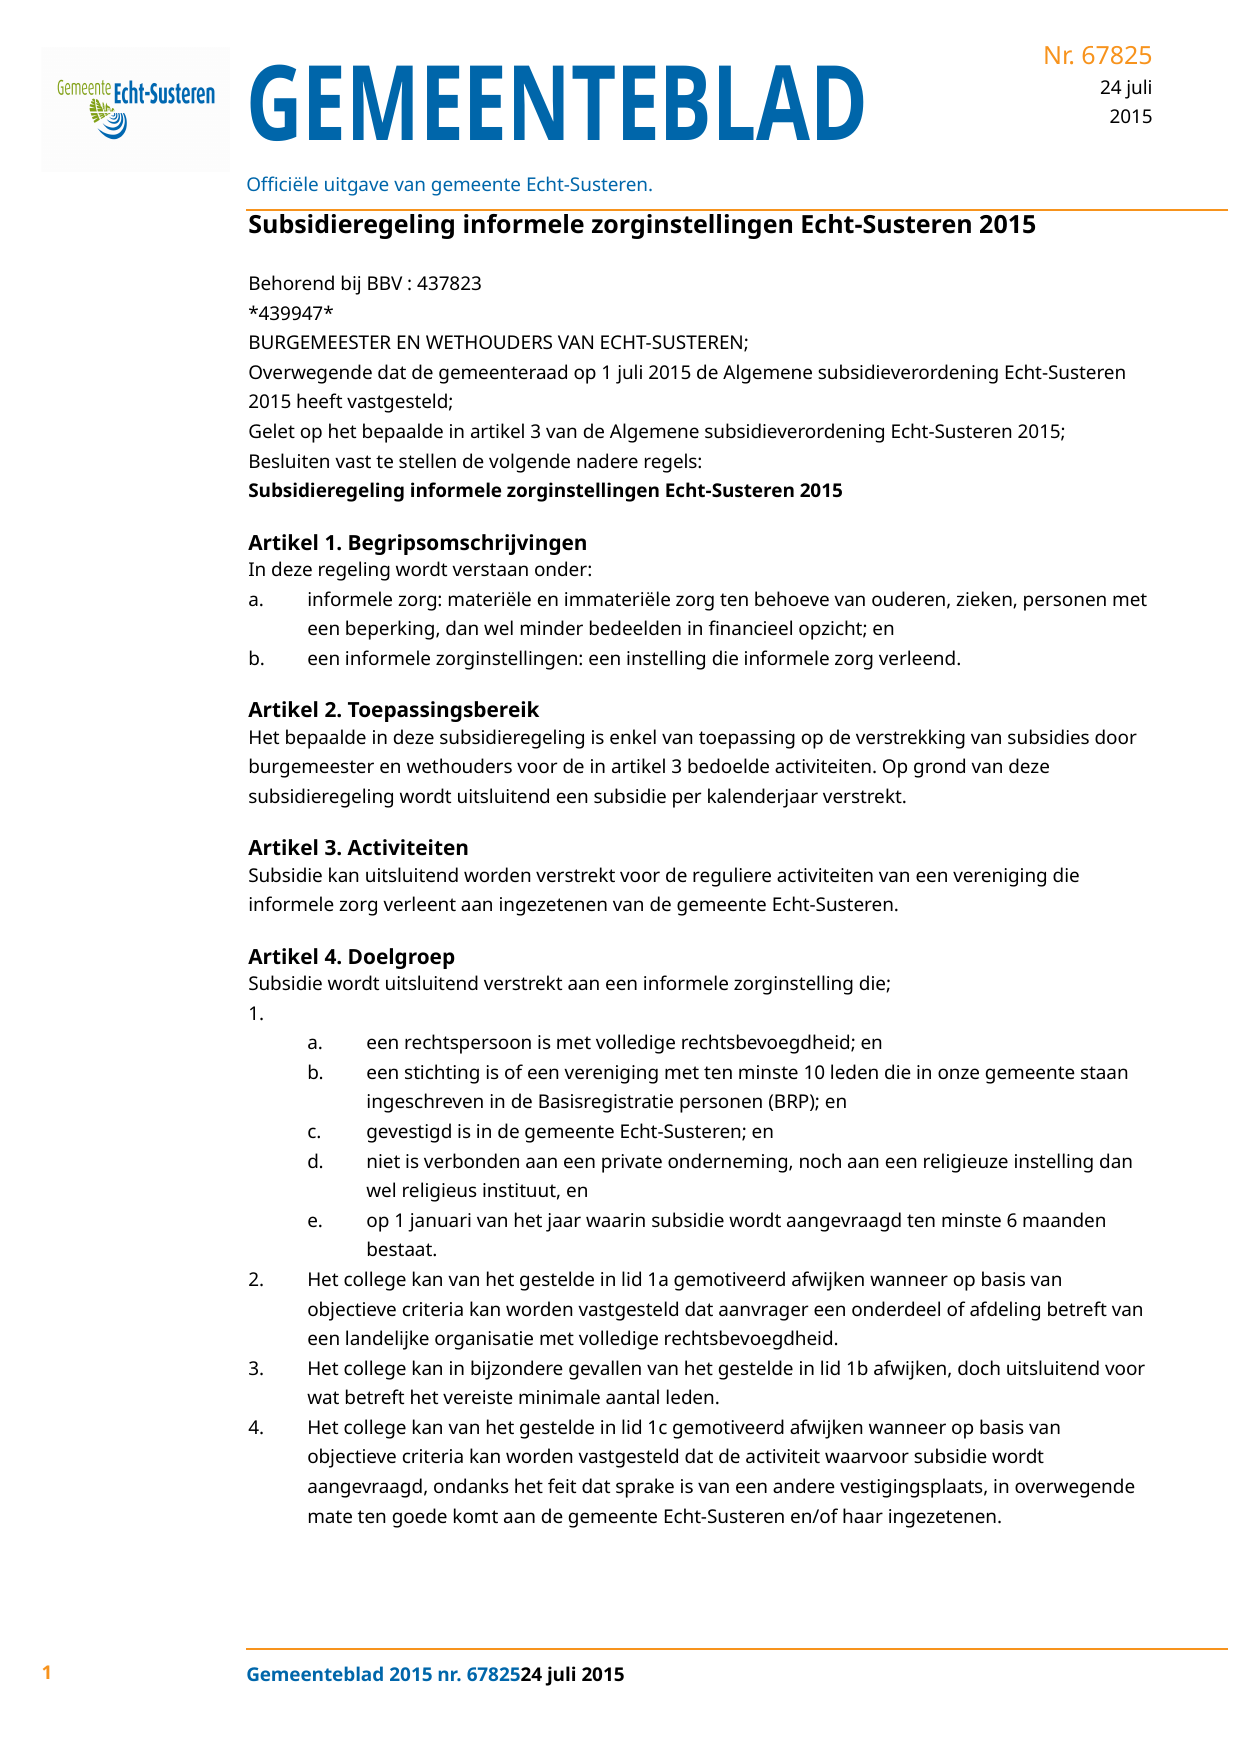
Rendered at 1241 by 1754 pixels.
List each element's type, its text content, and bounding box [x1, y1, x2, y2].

list gevestigd is in de gemeente Echt-Susteren; en [307, 1118, 1152, 1144]
text *439947* [248, 300, 1152, 326]
text Besluiten vast te stellen de volgende nadere regels: [248, 448, 1152, 473]
list Het college kan van het gestelde in lid 1c gemotiveerd afwijken wanneer op basis van objectieve criteria kan worden vastgesteld dat de activiteit waarvoor subsidie wordt aangevraagd, ondanks het feit dat sprake is van een andere vestigingsplaats, in overwegende mate ten goede komt aan de gemeente Echt-Susteren en/of haar ingezetenen. [248, 1414, 1152, 1528]
list informele zorg: materiële en immateriële zorg ten behoeve van ouderen, zieken, personen met een beperking, dan wel minder bedeelden in financieel opzicht; en [248, 586, 1152, 641]
text Subsidieregeling informele zorginstellingen Echt-Susteren 2015 [248, 211, 1152, 241]
text Artikel 4. Doelgroep [248, 942, 1152, 970]
text Artikel 2. Toepassingsbereik [248, 695, 1152, 724]
text Subsidie kan uitsluitend worden verstrekt voor de reguliere activiteiten van een vereniging die informele zorg verleent aan ingezetenen van de gemeente Echt-Susteren. [248, 862, 1152, 917]
text Artikel 1. Begripsomschrijvingen [248, 528, 1152, 556]
text Gelet op het bepaalde in artikel 3 van de Algemene subsidieverordening Echt-Susteren 2015; [248, 418, 1152, 444]
list niet is verbonden aan een private onderneming, noch aan een religieuze instelling dan wel religieus instituut, en [307, 1148, 1152, 1203]
list een stichting is of een vereniging met ten minste 10 leden die in onze gemeente staan ingeschreven in de Basisregistratie personen (BRP); en [307, 1059, 1152, 1114]
text Artikel 3. Activiteiten [248, 833, 1152, 862]
text BURGEMEESTER EN WETHOUDERS VAN ECHT-SUSTEREN; [248, 329, 1152, 355]
text Het bepaalde in deze subsidieregeling is enkel van toepassing op de verstrekking van subsidies door burgemeester en wethouders voor de in artikel 3 bedoelde activiteiten. Op grond van deze subsidieregeling wordt uitsluitend een subsidie per kalenderjaar verstrekt. [248, 724, 1152, 809]
list op 1 januari van het jaar waarin subsidie wordt aangevraagd ten minste 6 maanden bestaat. [307, 1207, 1152, 1262]
list Het college kan van het gestelde in lid 1a gemotiveerd afwijken wanneer op basis van objectieve criteria kan worden vastgesteld dat aanvrager een onderdeel of afdeling betreft van een landelijke organisatie met volledige rechtsbevoegdheid. [248, 1266, 1152, 1351]
text Subsidie wordt uitsluitend verstrekt aan een informele zorginstelling die; [248, 970, 1152, 996]
text Behorend bij BBV : 437823 [248, 270, 1152, 296]
picture [41, 47, 231, 172]
text In deze regeling wordt verstaan onder: [248, 556, 1152, 582]
list een rechtspersoon is met volledige rechtsbevoegdheid; en [307, 1029, 1152, 1055]
text Overwegende dat de gemeenteraad op 1 juli 2015 de Algemene subsidieverordening Echt-Susteren 2015 heeft vastgesteld; [248, 359, 1152, 414]
list Het college kan in bijzondere gevallen van het gestelde in lid 1b afwijken, doch uitsluitend voor wat betreft het vereiste minimale aantal leden. [248, 1355, 1152, 1410]
text Subsidieregeling informele zorginstellingen Echt-Susteren 2015 [248, 477, 1152, 503]
list een informele zorginstellingen: een instelling die informele zorg verleend. [248, 645, 1152, 671]
